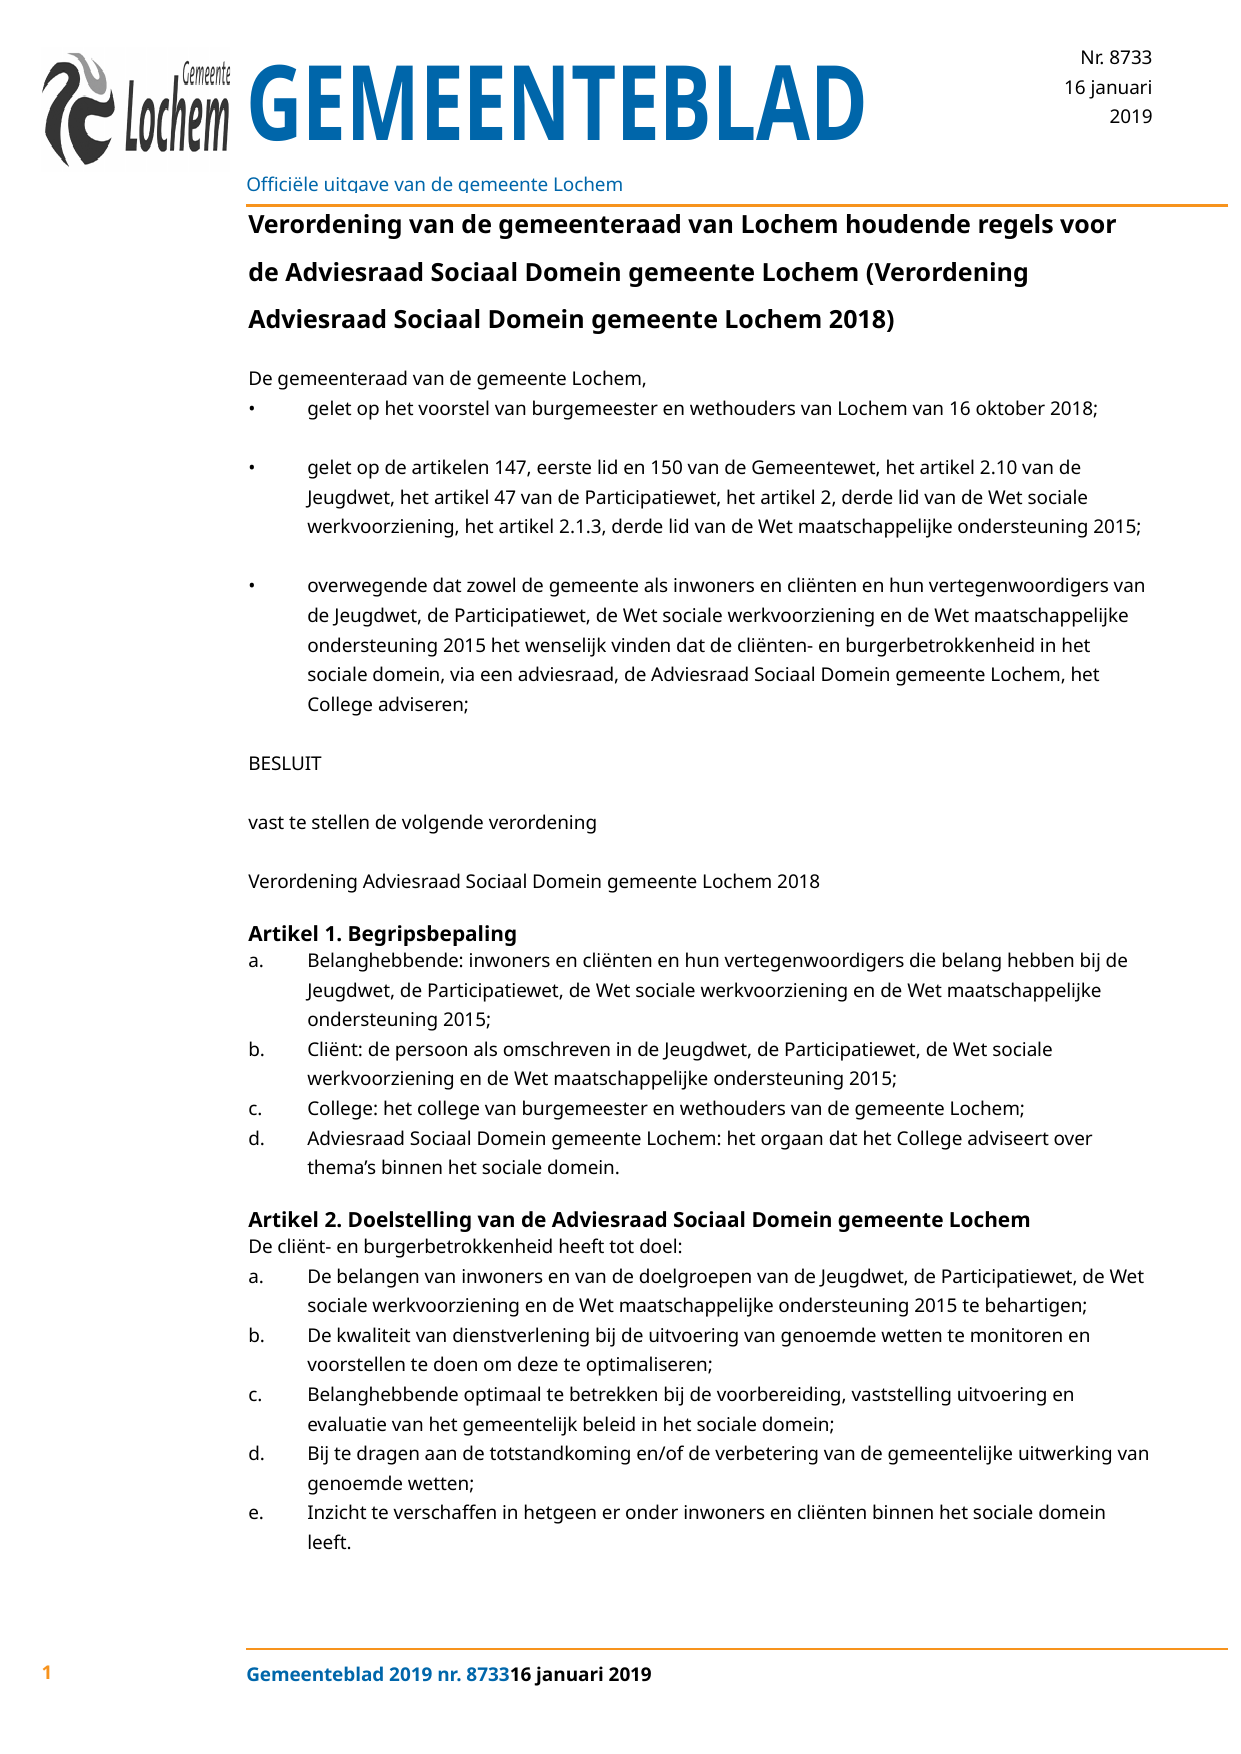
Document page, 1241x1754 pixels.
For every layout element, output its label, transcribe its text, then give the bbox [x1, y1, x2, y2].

text De gemeenteraad van de gemeente Lochem, [248, 366, 1152, 391]
text Verordening van de gemeenteraad van Lochem houdende regels voor de Adviesraad Sociaal Domein gemeente Lochem (Verordening Adviesraad Sociaal Domein gemeente Lochem 2018) [248, 207, 1152, 336]
picture [41, 47, 231, 172]
list College: het college van burgemeester en wethouders van de gemeente Lochem; [248, 1095, 1152, 1121]
list gelet op het voorstel van burgemeester en wethouders van Lochem van 16 oktober 2018; [248, 395, 1152, 421]
text Verordening Adviesraad Sociaal Domein gemeente Lochem 2018 [248, 868, 1152, 894]
list Inzicht te verschaffen in hetgeen er onder inwoners en cliënten binnen het sociale domein leeft. [248, 1499, 1152, 1555]
list Cliënt: de persoon als omschreven in de Jeugdwet, de Participatiewet, de Wet sociale werkvoorziening en de Wet maatschappelijke ondersteuning 2015; [248, 1036, 1152, 1091]
text De cliënt- en burgerbetrokkenheid heeft tot doel: [248, 1233, 1152, 1259]
text Artikel 2. Doelstelling van de Adviesraad Sociaal Domein gemeente Lochem [248, 1205, 1152, 1233]
text vast te stellen de volgende verordening [248, 809, 1152, 835]
list Belanghebbende optimaal te betrekken bij de voorbereiding, vaststelling uitvoering en evaluatie van het gemeentelijk beleid in het sociale domein; [248, 1381, 1152, 1436]
list De belangen van inwoners en van de doelgroepen van de Jeugdwet, de Participatiewet, de Wet sociale werkvoorziening en de Wet maatschappelijke ondersteuning 2015 te behartigen; [248, 1263, 1152, 1318]
text Artikel 1. Begripsbepaling [248, 919, 1152, 947]
list De kwaliteit van dienstverlening bij de uitvoering van genoemde wetten te monitoren en voorstellen te doen om deze te optimaliseren; [248, 1322, 1152, 1377]
list Belanghebbende: inwoners en cliënten en hun vertegenwoordigers die belang hebben bij de Jeugdwet, de Participatiewet, de Wet sociale werkvoorziening en de Wet maatschappelijke ondersteuning 2015; [248, 947, 1152, 1032]
list overwegende dat zowel de gemeente als inwoners en cliënten en hun vertegenwoordigers van de Jeugdwet, de Participatiewet, de Wet sociale werkvoorziening en de Wet maatschappelijke ondersteuning 2015 het wenselijk vinden dat de cliënten- en burgerbetrokkenheid in het sociale domein, via een adviesraad, de Adviesraad Sociaal Domein gemeente Lochem, het College adviseren; [248, 573, 1152, 717]
text BESLUIT [248, 750, 1152, 776]
list gelet op de artikelen 147, eerste lid en 150 van de Gemeentewet, het artikel 2.10 van de Jeugdwet, het artikel 47 van de Participatiewet, het artikel 2, derde lid van de Wet sociale werkvoorziening, het artikel 2.1.3, derde lid van de Wet maatschappelijke ondersteuning 2015; [248, 454, 1152, 539]
list Adviesraad Sociaal Domein gemeente Lochem: het orgaan dat het College adviseert over thema’s binnen het sociale domein. [248, 1125, 1152, 1180]
list Bij te dragen aan de totstandkoming en/of de verbetering van de gemeentelijke uitwerking van genoemde wetten; [248, 1440, 1152, 1496]
